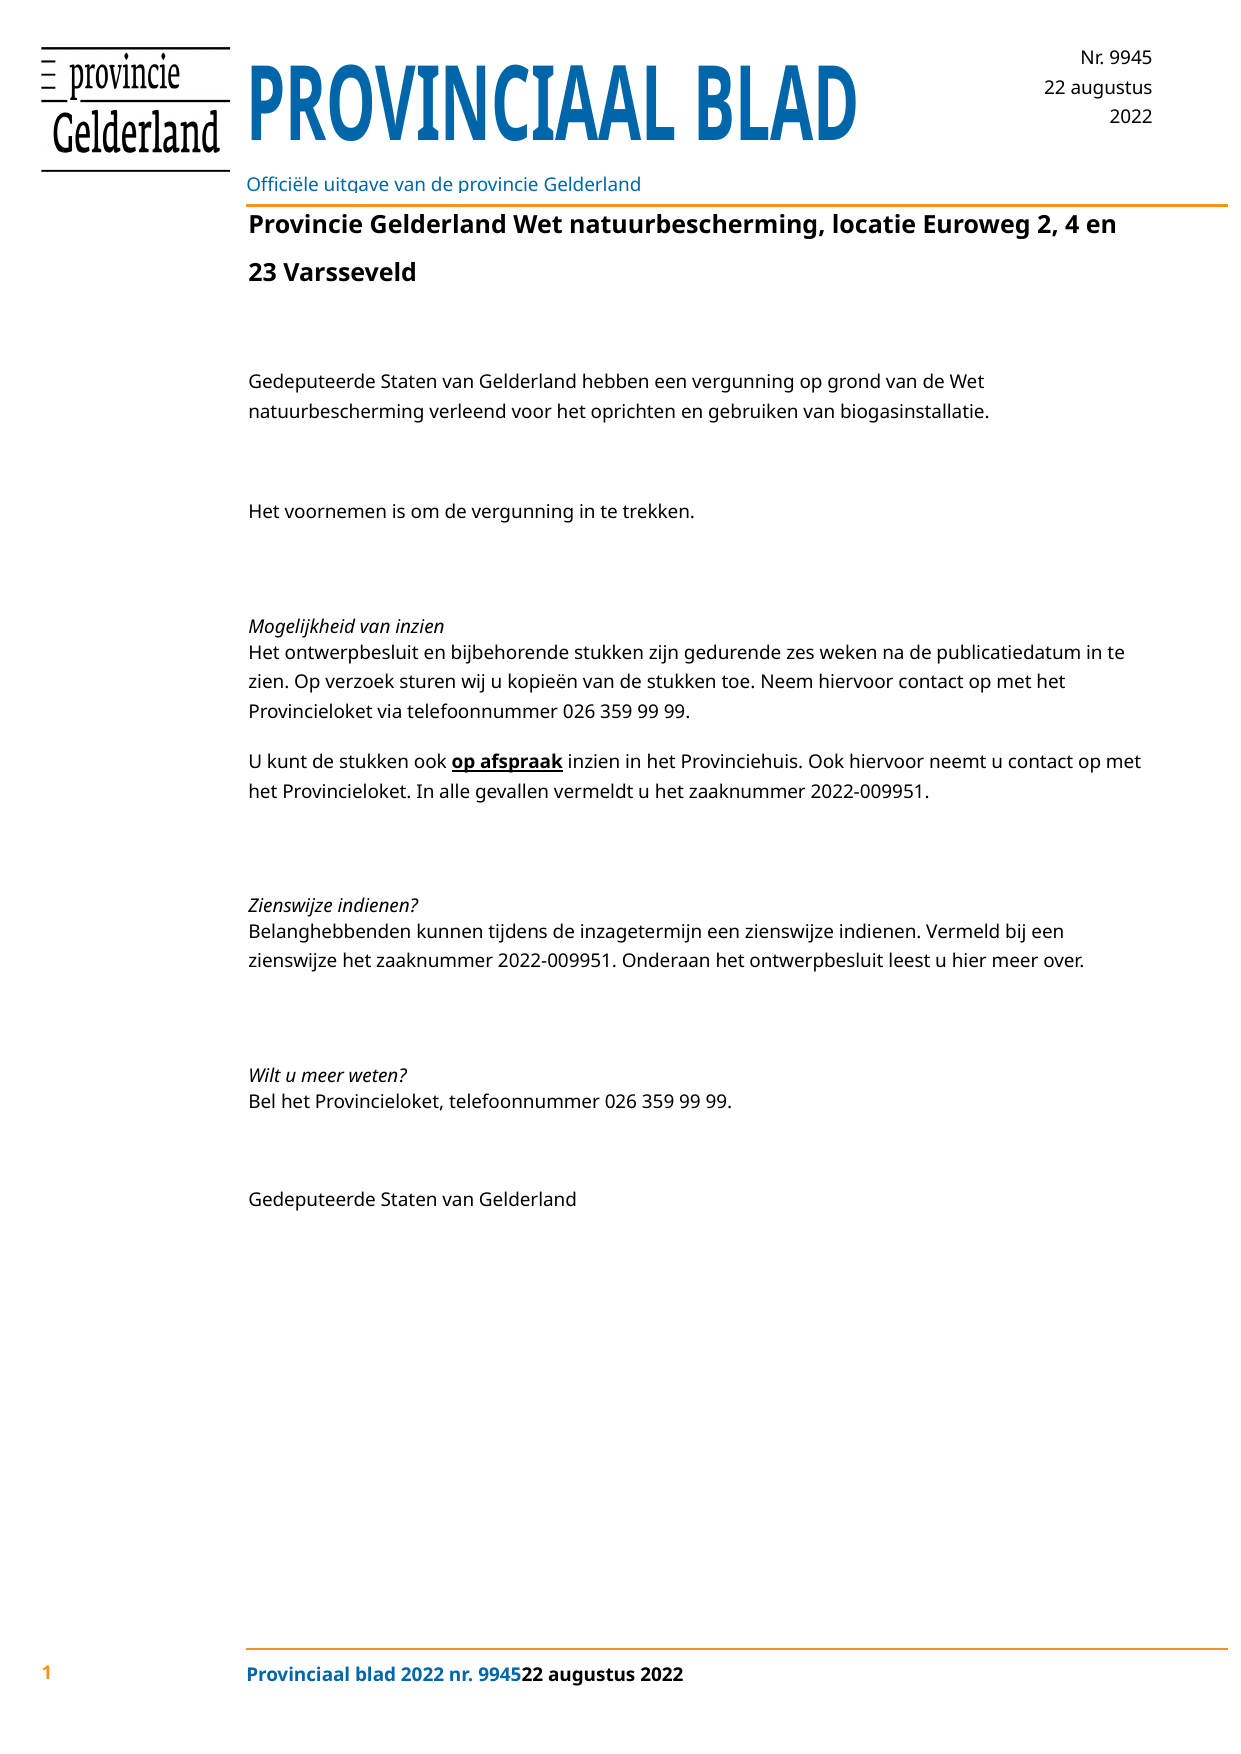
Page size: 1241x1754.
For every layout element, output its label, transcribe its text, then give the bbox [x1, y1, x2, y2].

text Provincie Gelderland Wet natuurbescherming, locatie Euroweg 2, 4 en 23 Varsseveld [248, 207, 1152, 288]
picture [41, 47, 231, 172]
text Wilt u meer weten? [248, 1062, 1152, 1088]
text Bel het Provincieloket, telefoonnummer 026 359 99 99. [248, 1088, 1152, 1113]
text U kunt de stukken ook op afspraak inzien in het Provinciehuis. Ook hiervoor neemt u contact op met het Provincieloket. In alle gevallen vermeldt u het zaaknummer 2022-009951. [248, 748, 1152, 804]
text Gedeputeerde Staten van Gelderland [248, 1186, 1152, 1212]
text Belanghebbenden kunnen tijdens de inzagetermijn een zienswijze indienen. Vermeld bij een zienswijze het zaaknummer 2022-009951. Onderaan het ontwerpbesluit leest u hier meer over. [248, 918, 1152, 973]
text Zienswijze indienen? [248, 892, 1152, 918]
text Het voornemen is om de vergunning in te trekken. [248, 499, 1152, 524]
text Gedeputeerde Staten van Gelderland hebben een vergunning op grond van de Wet natuurbescherming verleend voor het oprichten en gebruiken van biogasinstallatie. [248, 368, 1152, 424]
text Het ontwerpbesluit en bijbehorende stukken zijn gedurende zes weken na de publicatiedatum in te zien. Op verzoek sturen wij u kopieën van de stukken toe. Neem hiervoor contact op met het Provincieloket via telefoonnummer 026 359 99 99. [248, 639, 1152, 724]
text Mogelijkheid van inzien [248, 613, 1152, 639]
